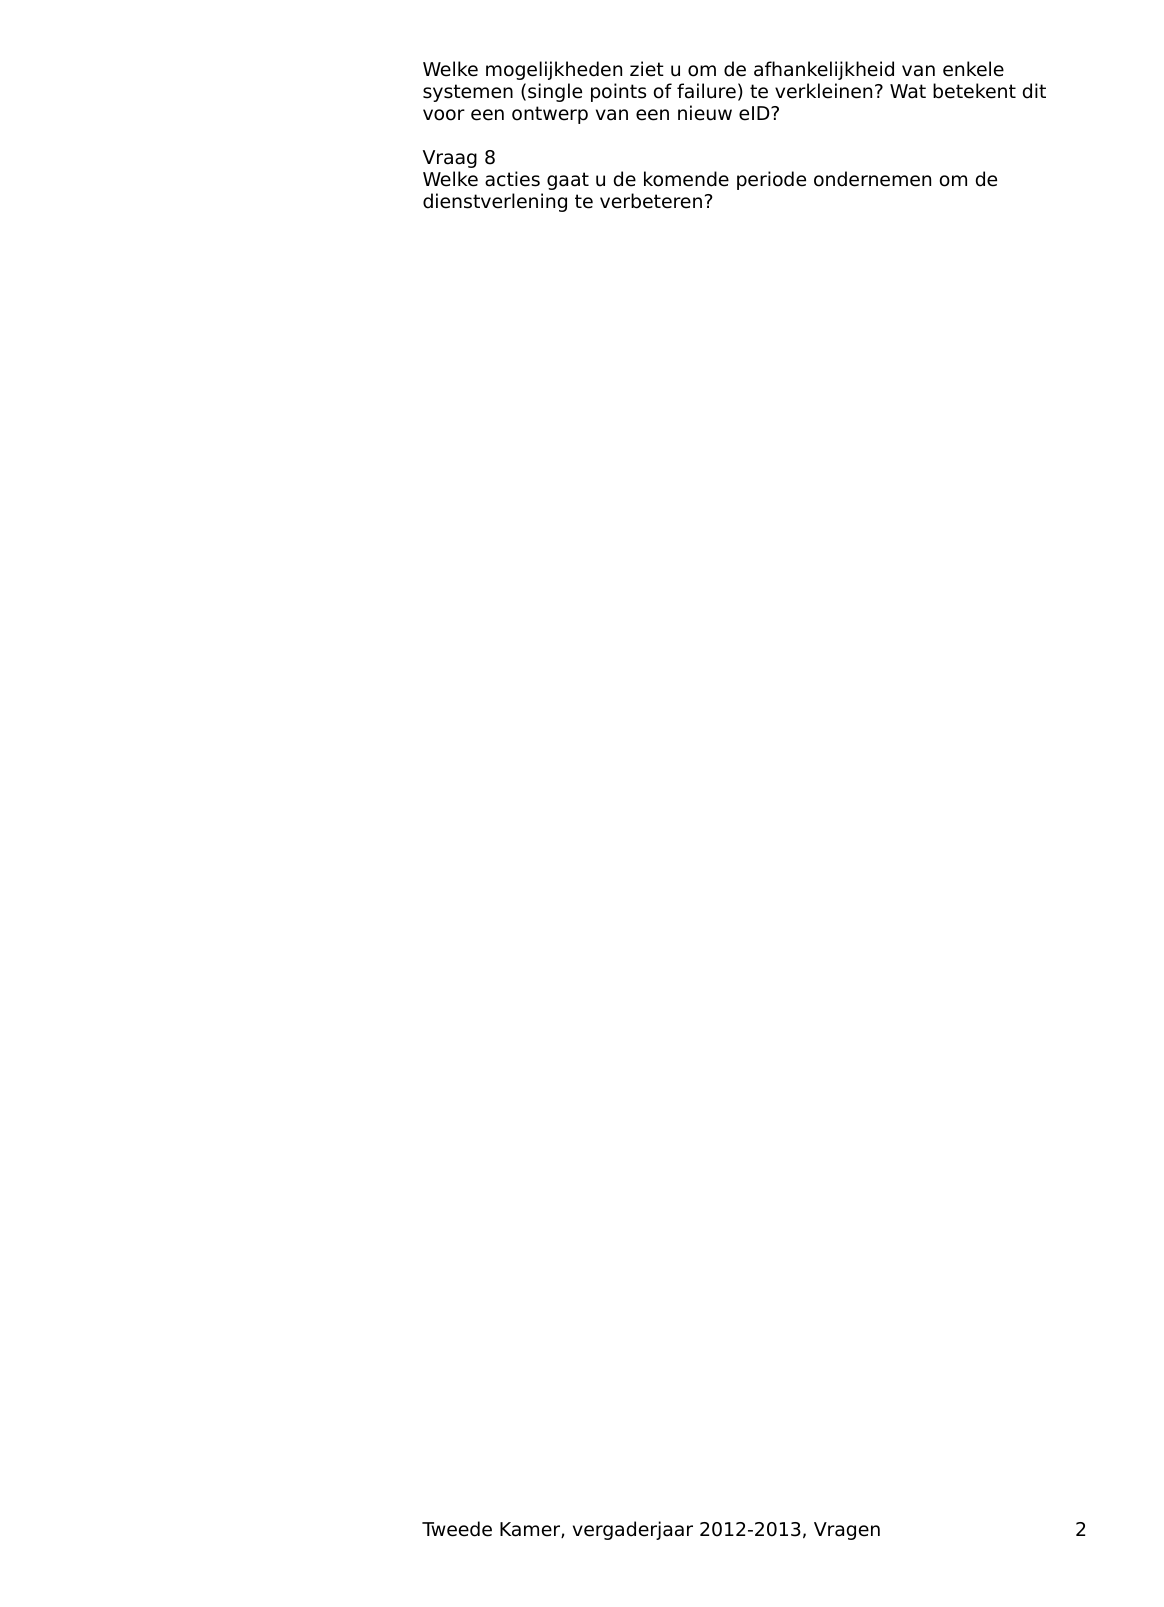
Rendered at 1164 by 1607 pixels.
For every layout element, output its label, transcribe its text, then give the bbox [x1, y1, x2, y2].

text Welke acties gaat u de komende periode ondernemen om de dienstverlening te verbeteren? [422, 169, 1087, 213]
text Welke mogelijkheden ziet u om de afhankelijkheid van enkele systemen (single points of failure) te verkleinen? Wat betekent dit voor een ontwerp van een nieuw eID? [422, 59, 1087, 125]
text Vraag 8 [422, 147, 1087, 169]
